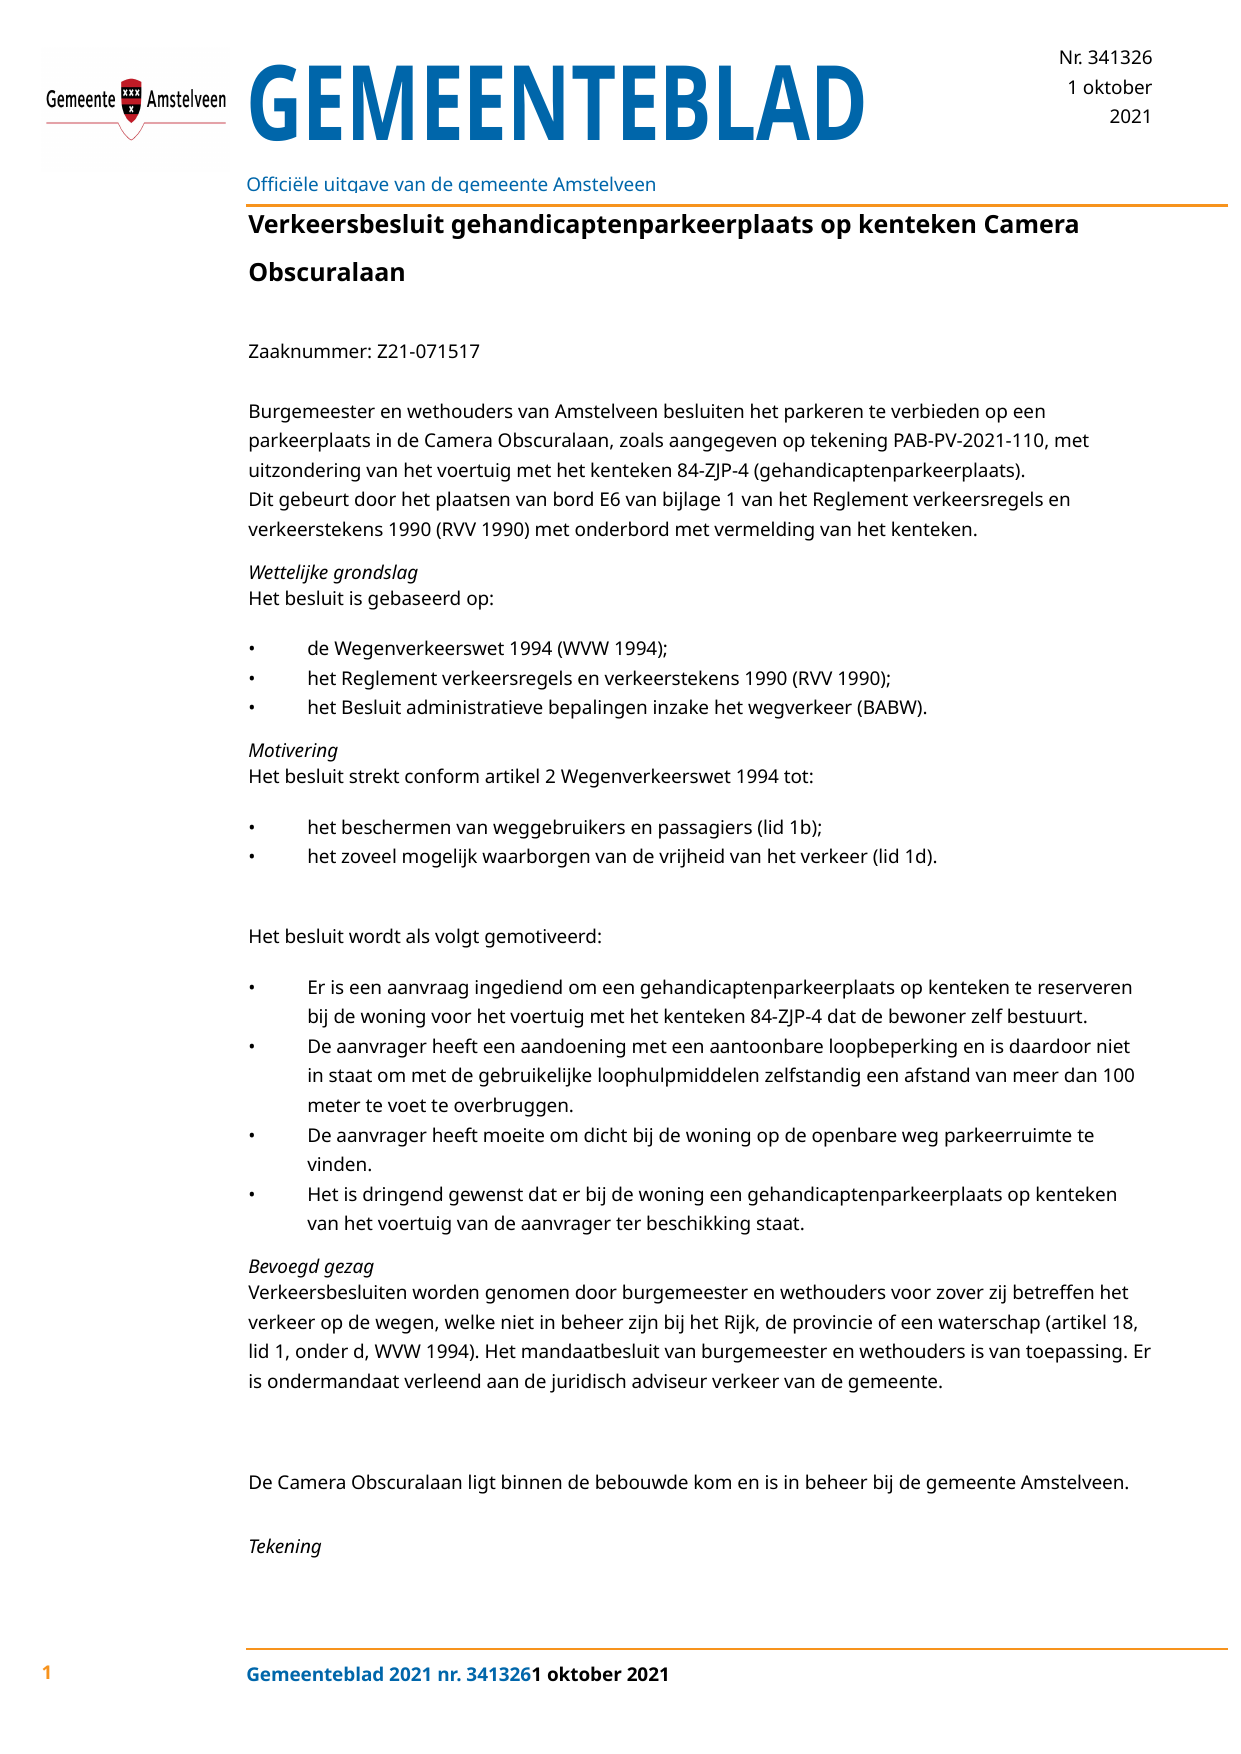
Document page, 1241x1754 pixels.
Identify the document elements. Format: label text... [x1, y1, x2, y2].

text Dit gebeurt door het plaatsen van bord E6 van bijlage 1 van het Reglement verkeersregels en verkeerstekens 1990 (RVV 1990) met onderbord met vermelding van het kenteken. [248, 487, 1152, 542]
list De aanvrager heeft moeite om dicht bij de woning op de openbare weg parkeerruimte te vinden. [248, 1122, 1152, 1177]
text Burgemeester en wethouders van Amstelveen besluiten het parkeren te verbieden op een parkeerplaats in de Camera Obscuralaan, zoals aangegeven op tekening PAB-PV-2021-110, met uitzondering van het voertuig met het kenteken 84-ZJP-4 (gehandicaptenparkeerplaats). [248, 398, 1152, 483]
text Verkeersbesluit gehandicaptenparkeerplaats op kenteken Camera Obscuralaan [248, 207, 1152, 288]
list het Reglement verkeersregels en verkeerstekens 1990 (RVV 1990); [248, 665, 1152, 691]
text De Camera Obscuralaan ligt binnen de bebouwde kom en is in beheer bij de gemeente Amstelveen. [248, 1469, 1152, 1495]
list het zoveel mogelijk waarborgen van de vrijheid van het verkeer (lid 1d). [248, 843, 1152, 869]
text Wettelijke grondslag [248, 559, 1152, 585]
text Het besluit strekt conform artikel 2 Wegenverkeerswet 1994 tot: [248, 763, 1152, 789]
text Verkeersbesluiten worden genomen door burgemeester en wethouders voor zover zij betreffen het verkeer op de wegen, welke niet in beheer zijn bij het Rijk, de provincie of een waterschap (artikel 18, lid 1, onder d, WVW 1994). Het mandaatbesluit van burgemeester en wethouders is van toepassing. Er is ondermandaat verleend aan de juridisch adviseur verkeer van de gemeente. [248, 1279, 1152, 1394]
text Het besluit is gebaseerd op: [248, 585, 1152, 611]
list Er is een aanvraag ingediend om een gehandicaptenparkeerplaats op kenteken te reserveren bij de woning voor het voertuig met het kenteken 84-ZJP-4 dat de bewoner zelf bestuurt. [248, 974, 1152, 1029]
text Tekening [248, 1533, 1152, 1559]
text Bevoegd gezag [248, 1254, 1152, 1279]
list het beschermen van weggebruikers en passagiers (lid 1b); [248, 814, 1152, 839]
list Het is dringend gewenst dat er bij de woning een gehandicaptenparkeerplaats op kenteken van het voertuig van de aanvrager ter beschikking staat. [248, 1181, 1152, 1236]
list de Wegenverkeerswet 1994 (WVW 1994); [248, 635, 1152, 661]
list De aanvrager heeft een aandoening met een aantoonbare loopbeperking en is daardoor niet in staat om met de gebruikelijke loophulpmiddelen zelfstandig een afstand van meer dan 100 meter te voet te overbruggen. [248, 1033, 1152, 1118]
picture [41, 47, 231, 172]
list het Besluit administratieve bepalingen inzake het wegverkeer (BABW). [248, 694, 1152, 720]
text Motivering [248, 738, 1152, 763]
text Zaaknummer: Z21-071517 [248, 339, 1152, 364]
text Het besluit wordt als volgt gemotiveerd: [248, 923, 1152, 949]
